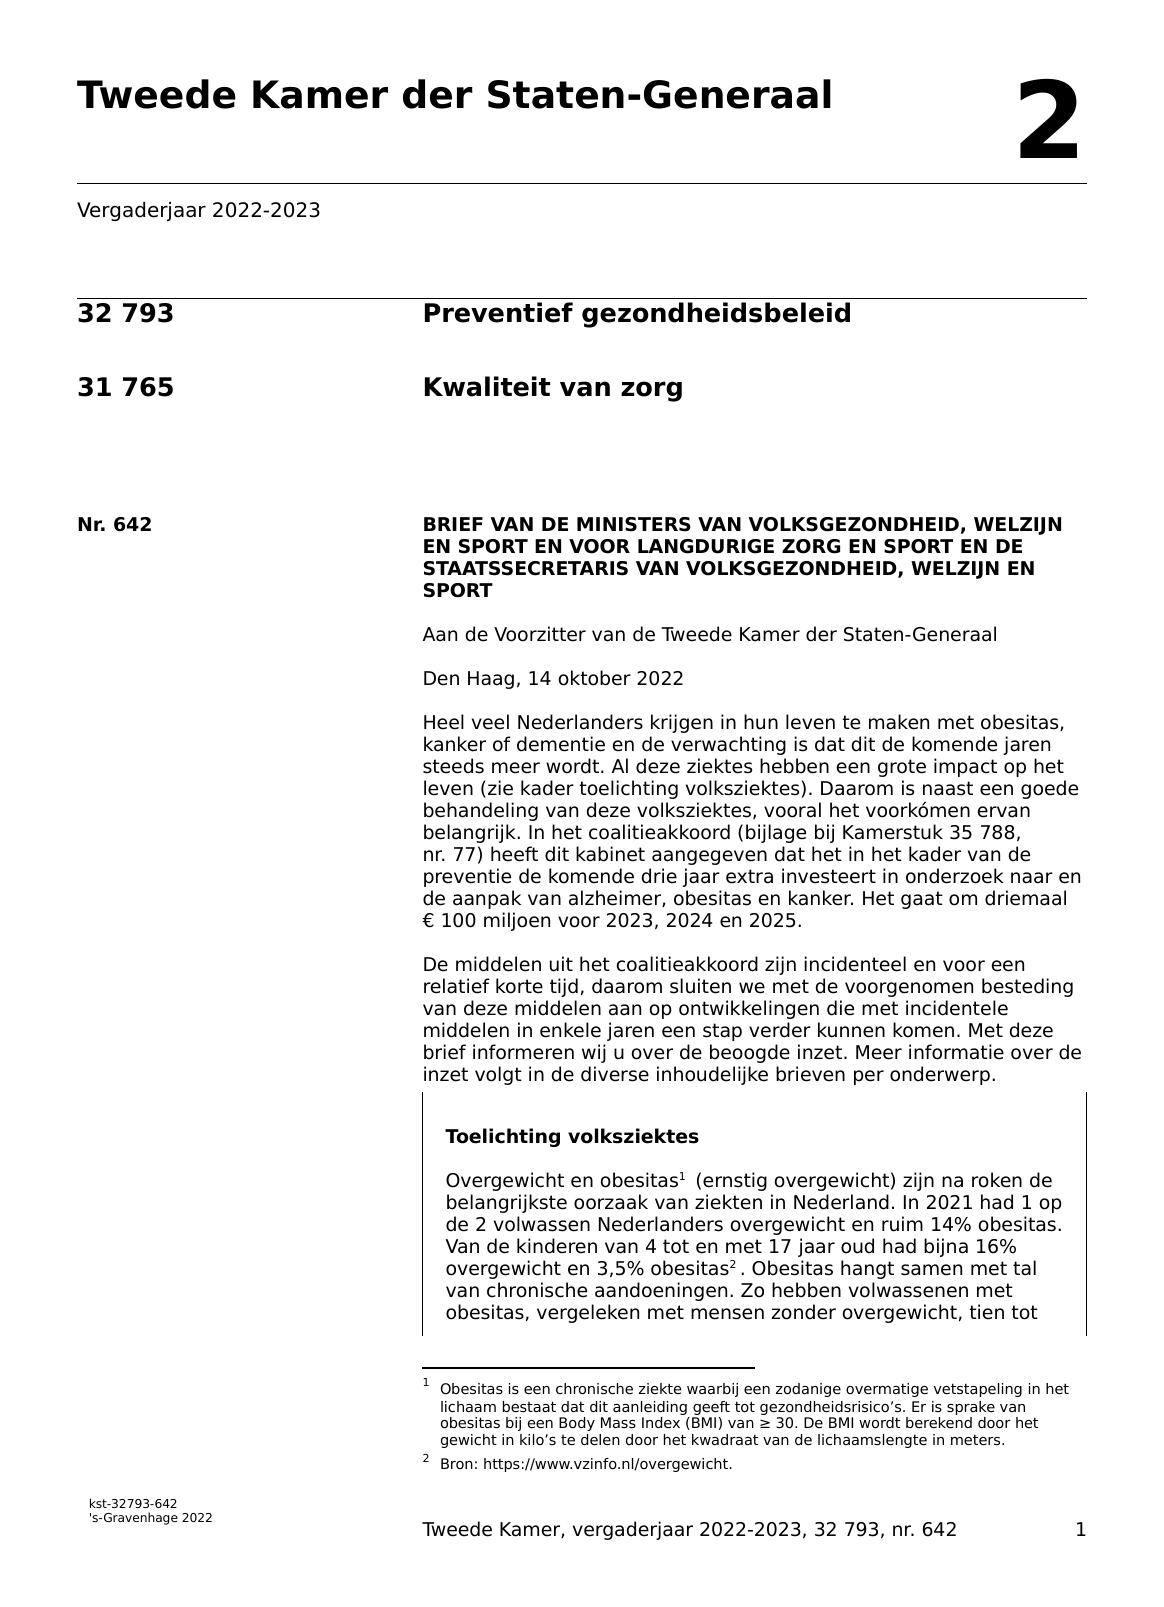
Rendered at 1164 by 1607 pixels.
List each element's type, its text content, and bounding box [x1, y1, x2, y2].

table_header Toelichting volksziektes Overgewicht en obesitas (ernstig overgewicht) zijn na roken de belangrijkste oorzaak van ziekten in Nederland. In 2021 had 1 op de 2 volwassen Nederlanders overgewicht en ruim 14% obesitas. Van de kinderen van 4 tot en met 17 jaar oud had bijna 16% overgewicht en 3,5% obesitas. Obesitas hangt samen met tal van chronische aandoeningen. Zo hebben volwassenen met obesitas, vergeleken met mensen zonder overgewicht, tien tot [423, 1092, 1086, 1336]
text kst-32793-642 [88, 1497, 323, 1511]
text De middelen uit het coalitieakkoord zijn incidenteel en voor een relatief korte tijd, daarom sluiten we met de voorgenomen besteding van deze middelen aan op ontwikkelingen die met incidentele middelen in enkele jaren een stap verder kunnen komen. Met deze brief informeren wij u over de beoogde inzet. Meer informatie over de inzet volgt in de diverse inhoudelijke brieven per onderwerp. [422, 954, 1087, 1086]
table_header Tweede Kamer der Staten-Generaal [77, 59, 886, 183]
text 's-Gravenhage 2022 [88, 1511, 323, 1525]
subtitle 32 793 Preventief gezondheidsbeleid [77, 299, 1087, 329]
subtitle Nr. 642 BRIEF VAN DE MINISTERS VAN VOLKSGEZONDHEID, WELZIJN EN SPORT EN VOOR LANGDURIGE ZORG EN SPORT EN DE STAATSSECRETARIS VAN VOLKSGEZONDHEID, WELZIJN EN SPORT [77, 514, 1087, 602]
text Aan de Voorzitter van de Tweede Kamer der Staten-Generaal [422, 624, 1087, 646]
table_cell Vergaderjaar 2022-2023 [77, 184, 1087, 298]
text Den Haag, 14 oktober 2022 [422, 668, 1087, 690]
subtitle 31 765 Kwaliteit van zorg [77, 373, 1087, 403]
table_header 2 [886, 59, 1087, 183]
text Heel veel Nederlanders krijgen in hun leven te maken met obesitas, kanker of dementie en de verwachting is dat dit de komende jaren steeds meer wordt. Al deze ziektes hebben een grote impact op het leven (zie kader toelichting volksziektes). Daarom is naast een goede behandeling van deze volksziektes, vooral het voorkómen ervan belangrijk. In het coalitieakkoord (bijlage bij Kamerstuk 35 788, nr. 77) heeft dit kabinet aangegeven dat het in het kader van de preventie de komende drie jaar extra investeert in onderzoek naar en de aanpak van alzheimer, obesitas en kanker. Het gaat om driemaal € 100 miljoen voor 2023, 2024 en 2025. [422, 712, 1087, 932]
